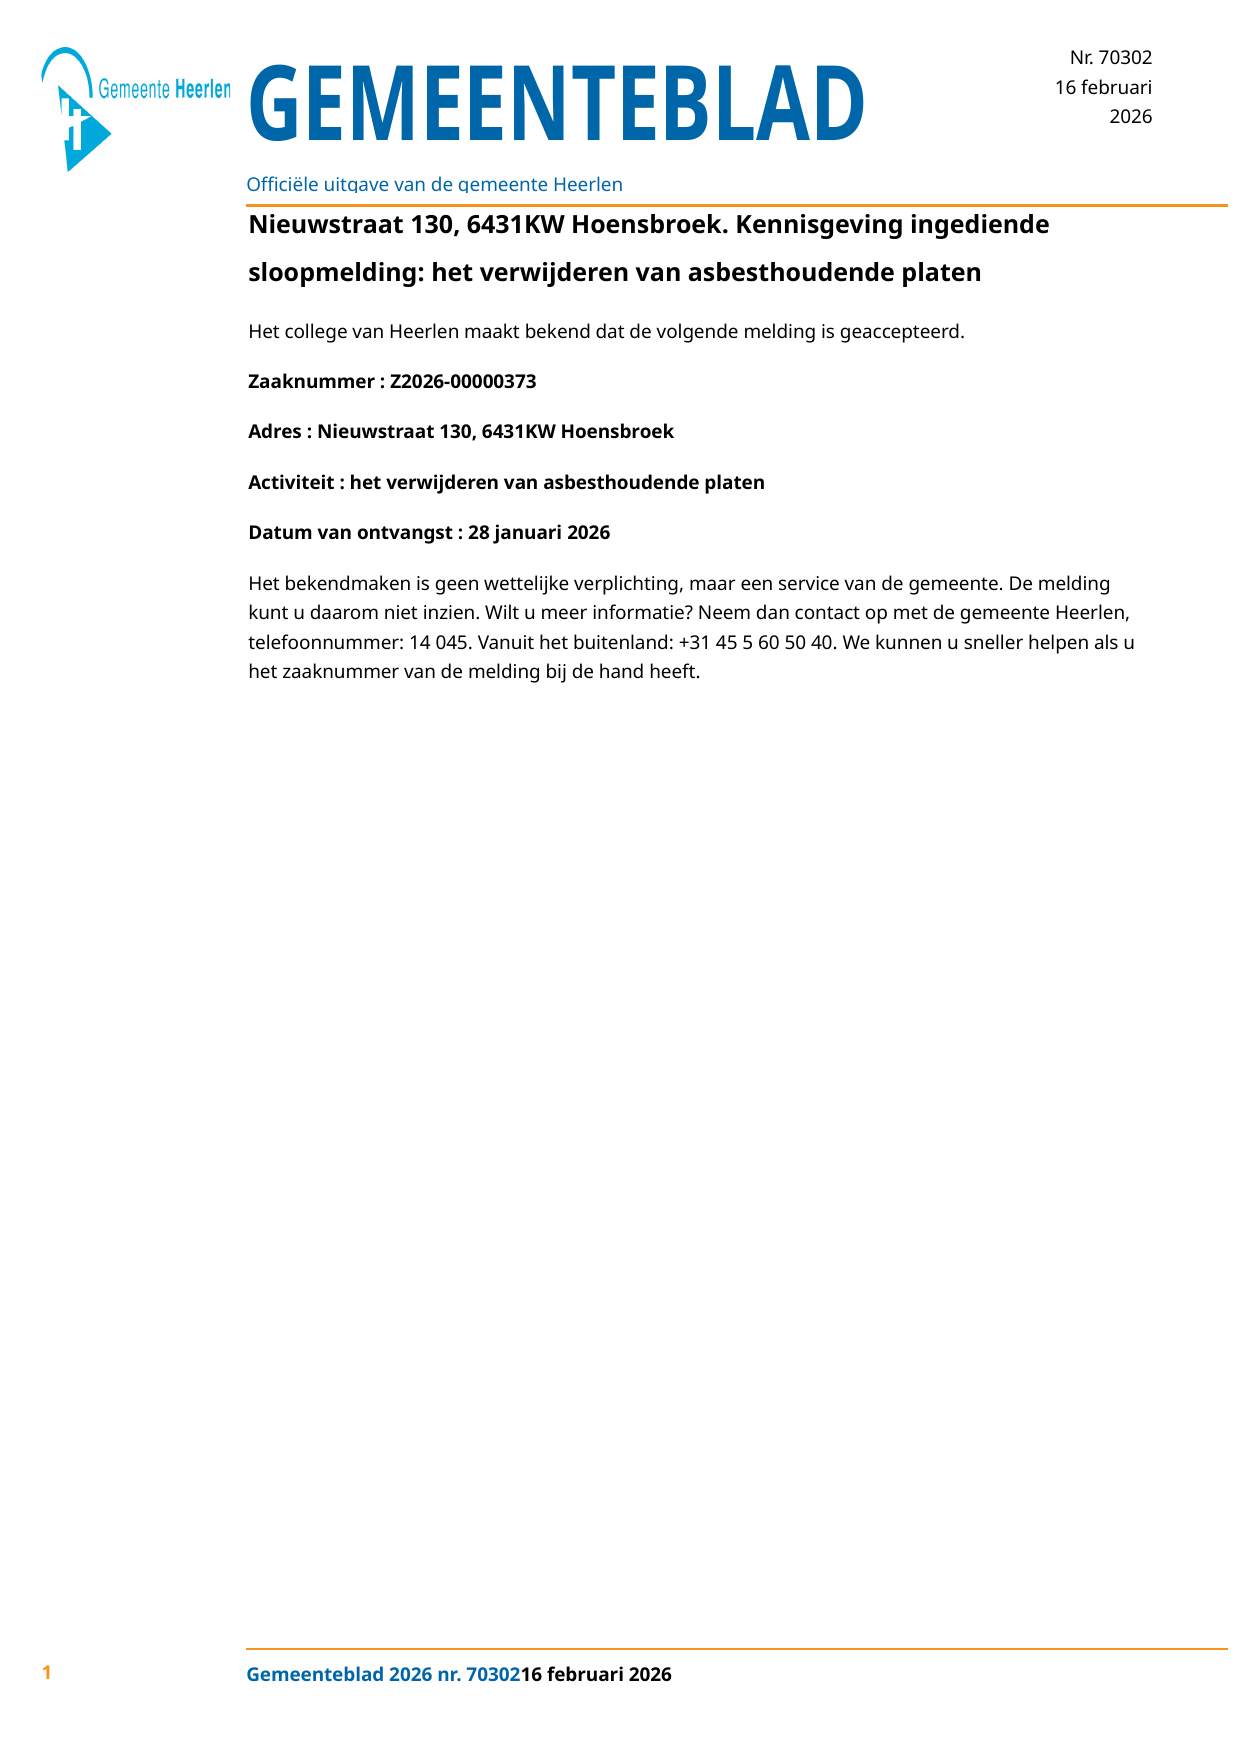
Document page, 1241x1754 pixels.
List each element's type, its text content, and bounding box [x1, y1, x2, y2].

picture [41, 47, 59, 70]
text Het college van Heerlen maakt bekend dat de volgende melding is geaccepteerd. [248, 318, 1152, 344]
text Het bekendmaken is geen wettelijke verplichting, maar een service van de gemeente. De melding kunt u daarom niet inzien. Wilt u meer informatie? Neem dan contact op met de gemeente Heerlen, telefoonnummer: 14 045. Vanuit het buitenland: +31 45 5 60 50 40. We kunnen u sneller helpen als u het zaaknummer van de melding bij de hand heeft. [248, 570, 1152, 684]
text Zaaknummer : Z2026-00000373 [248, 368, 1152, 394]
text Nieuwstraat 130, 6431KW Hoensbroek. Kennisgeving ingediende sloopmelding: het verwijderen van asbesthoudende platen [248, 207, 1152, 288]
text Datum van ontvangst : 28 januari 2026 [248, 519, 1152, 545]
picture [41, 47, 231, 172]
text Activiteit : het verwijderen van asbesthoudende platen [248, 469, 1152, 495]
text Adres : Nieuwstraat 130, 6431KW Hoensbroek [248, 419, 1152, 444]
